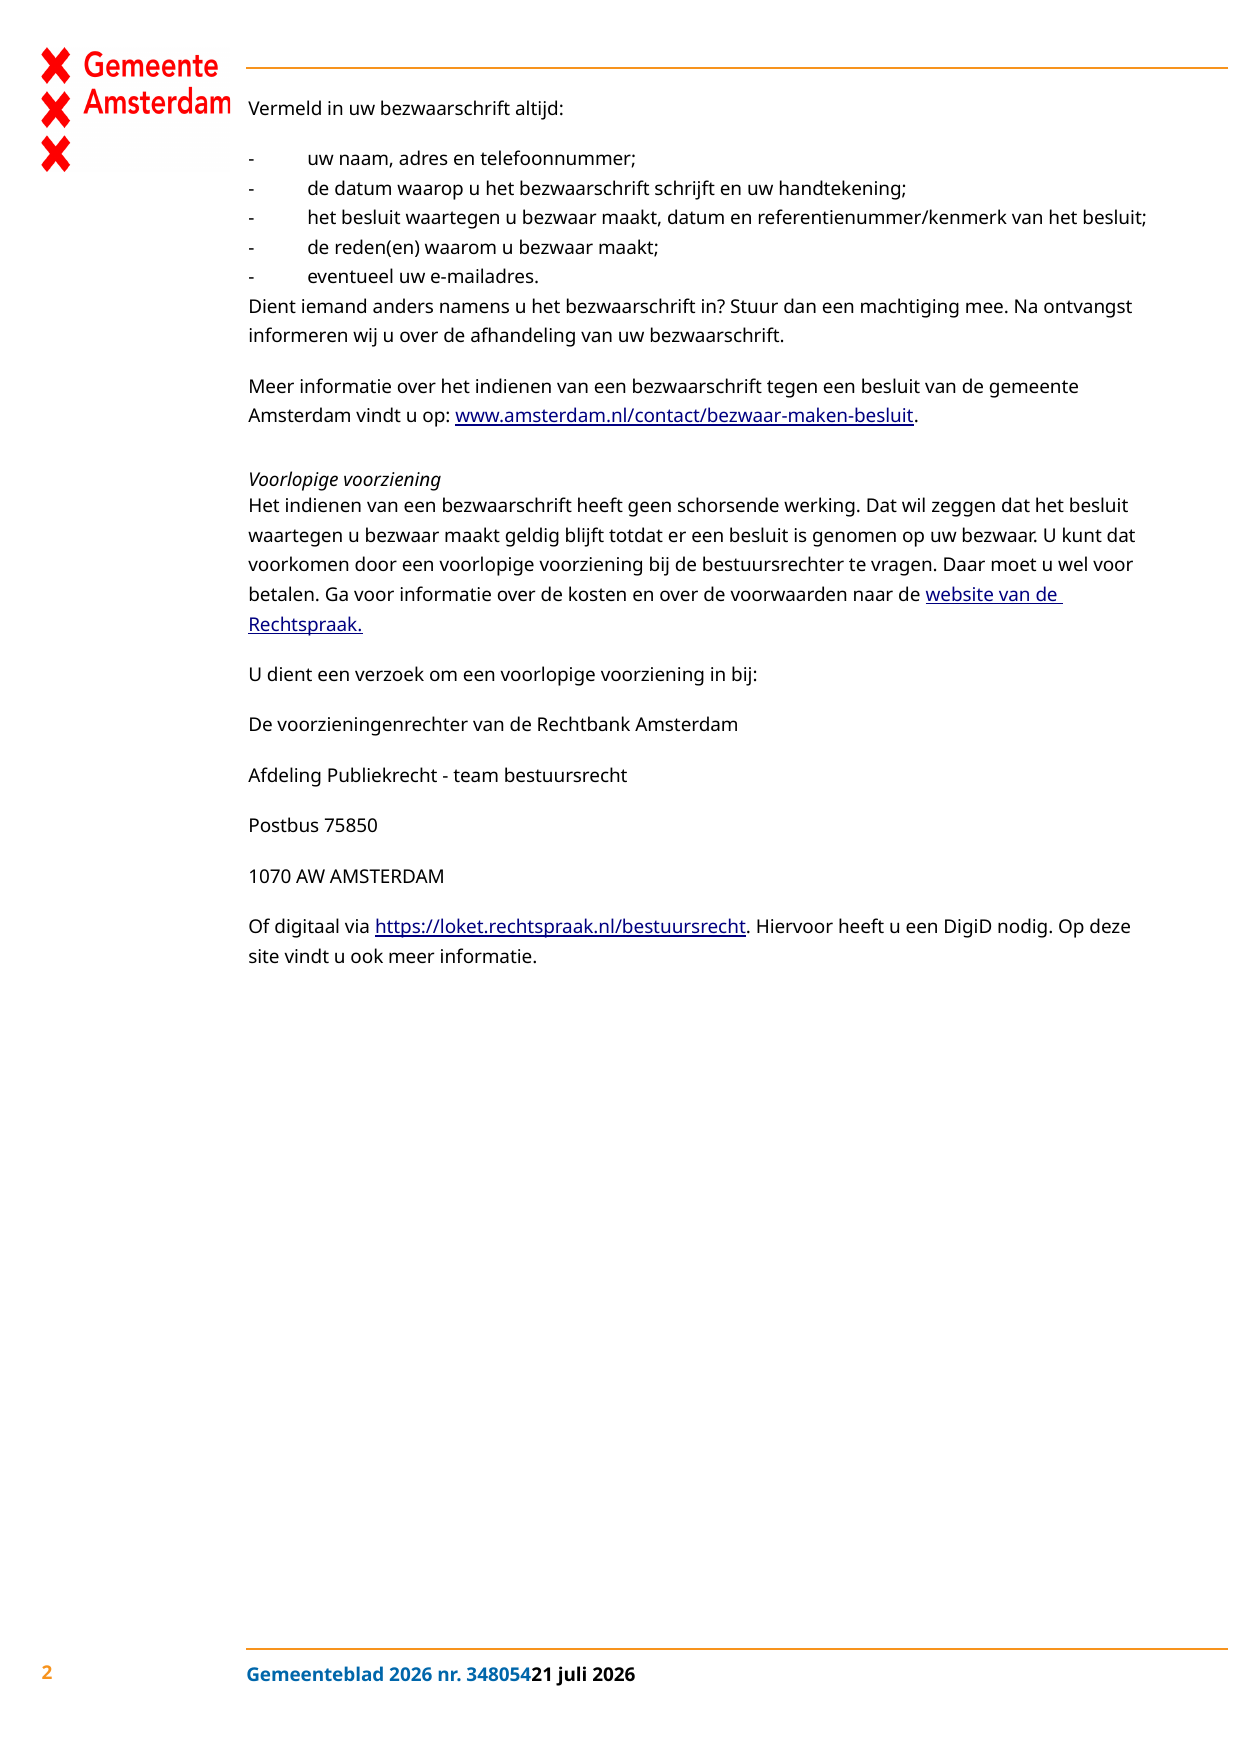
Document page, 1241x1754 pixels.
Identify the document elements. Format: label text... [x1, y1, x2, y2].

text 1070 AW AMSTERDAM [248, 863, 1152, 888]
text U dient een verzoek om een voorlopige voorziening in bij: [248, 661, 1152, 687]
text Afdeling Publiekrecht - team bestuursrecht [248, 762, 1152, 788]
text Postbus 75850 [248, 812, 1152, 838]
text Meer informatie over het indienen van een bezwaarschrift tegen een besluit van de gemeente Amsterdam vindt u op: www.amsterdam.nl/contact/bezwaar-maken-besluit. [248, 373, 1152, 428]
list de datum waarop u het bezwaarschrift schrijft en uw handtekening; [248, 175, 1152, 201]
text Vermeld in uw bezwaarschrift altijd: [248, 95, 1152, 121]
text Dient iemand anders namens u het bezwaarschrift in? Stuur dan een machtiging mee. Na ontvangst informeren wij u over de afhandeling van uw bezwaarschrift. [248, 293, 1152, 348]
list het besluit waartegen u bezwaar maakt, datum en referentienummer/kenmerk van het besluit; [248, 204, 1152, 230]
text De voorzieningenrechter van de Rechtbank Amsterdam [248, 712, 1152, 737]
list uw naam, adres en telefoonnummer; [248, 145, 1152, 171]
text Voorlopige voorziening [248, 467, 1152, 492]
list de reden(en) waarom u bezwaar maakt; [248, 234, 1152, 260]
text Of digitaal via https://loket.rechtspraak.nl/bestuursrecht. Hiervoor heeft u een DigiD nodig. Op deze site vindt u ook meer informatie. [248, 913, 1152, 968]
list eventueel uw e-mailadres. [248, 263, 1152, 289]
text Het indienen van een bezwaarschrift heeft geen schorsende werking. Dat wil zeggen dat het besluit waartegen u bezwaar maakt geldig blijft totdat er een besluit is genomen op uw bezwaar. U kunt dat voorkomen door een voorlopige voorziening bij de bestuursrechter te vragen. Daar moet u wel voor betalen. Ga voor informatie over de kosten en over de voorwaarden naar de website van de Rechtspraak. [248, 492, 1152, 636]
picture [41, 47, 231, 172]
